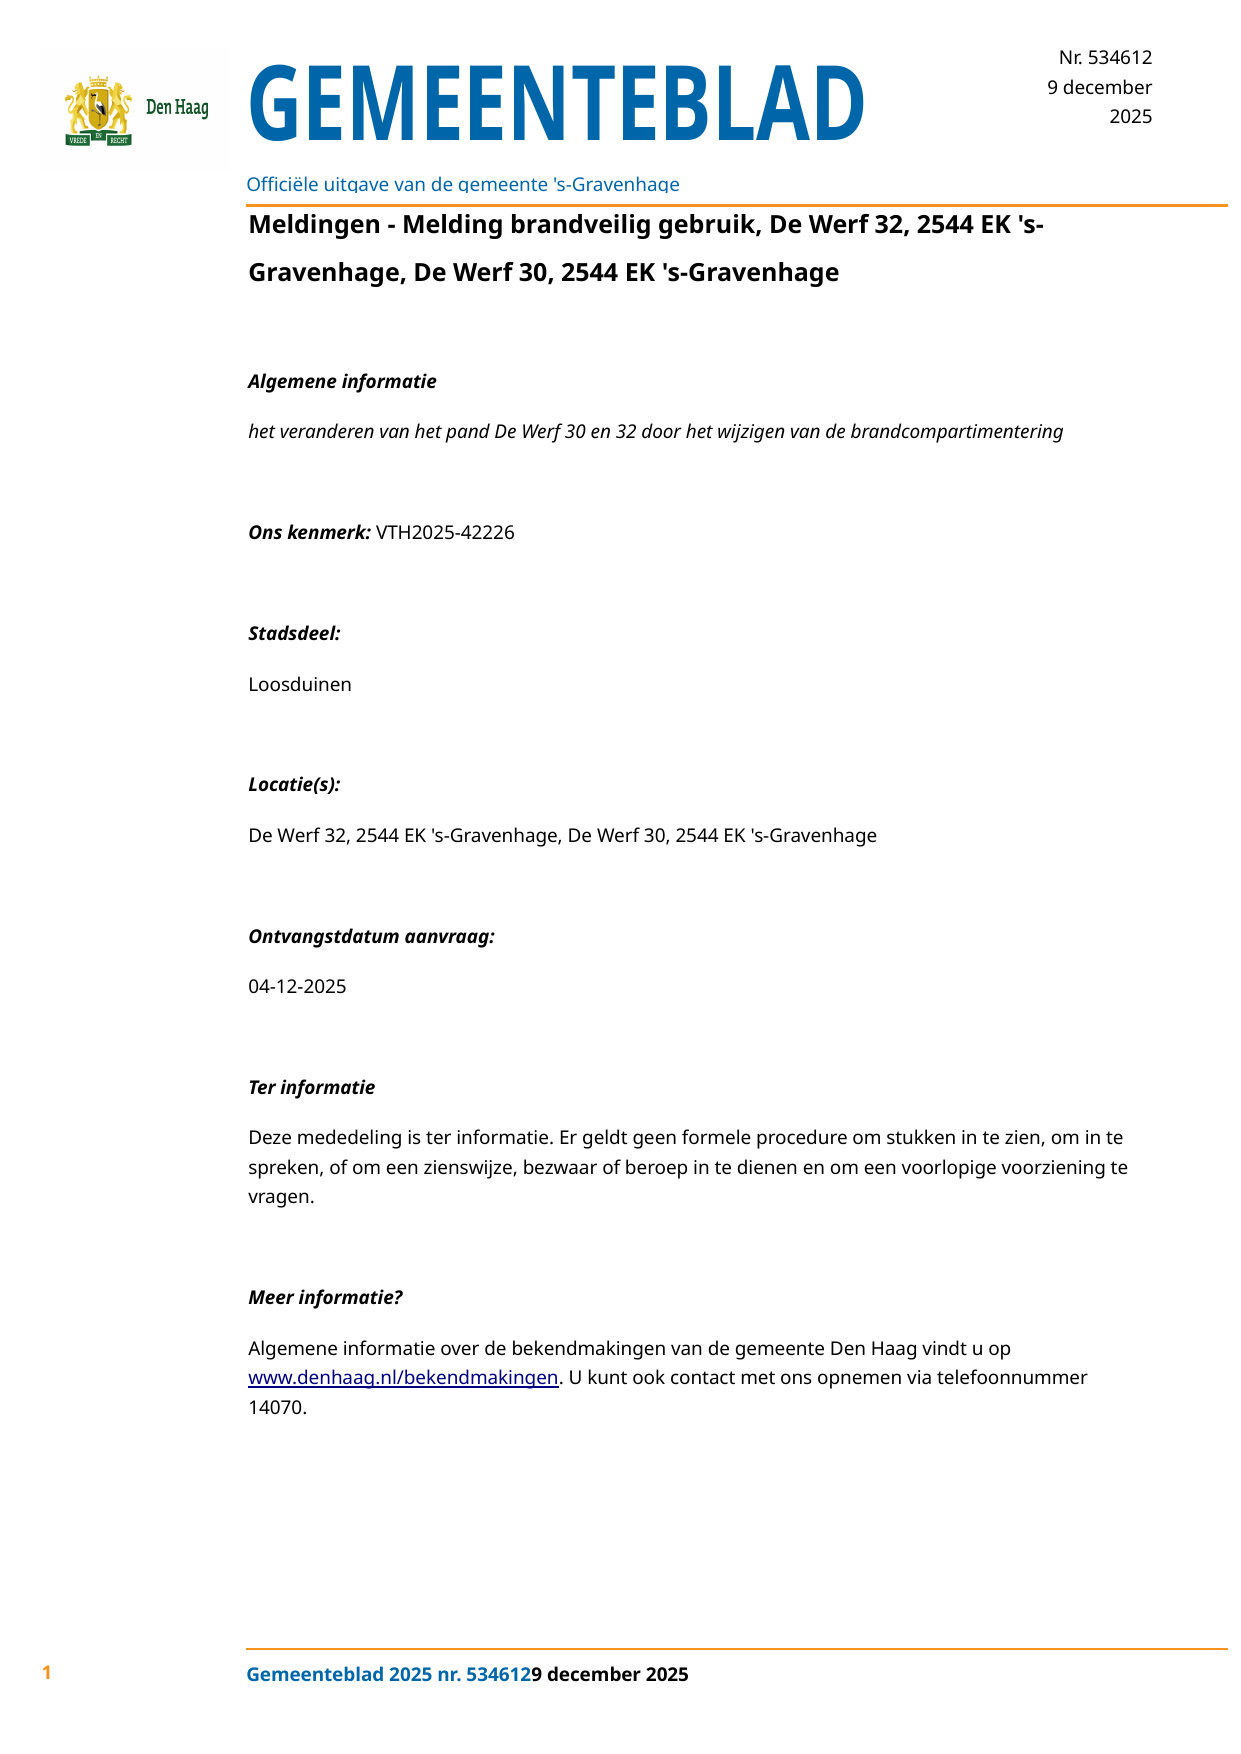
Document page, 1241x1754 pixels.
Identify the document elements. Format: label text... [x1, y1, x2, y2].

text Stadsdeel: [248, 620, 1152, 646]
text 04-12-2025 [248, 973, 1152, 999]
text Ons kenmerk: VTH2025-42226 [248, 519, 1152, 545]
text Algemene informatie over de bekendmakingen van de gemeente Den Haag vindt u op www.denhaag.nl/bekendmakingen. U kunt ook contact met ons opnemen via telefoonnummer 14070. [248, 1335, 1152, 1420]
text Ontvangstdatum aanvraag: [248, 923, 1152, 949]
text Algemene informatie [248, 368, 1152, 394]
text het veranderen van het pand De Werf 30 en 32 door het wijzigen van de brandcompartimentering [248, 419, 1152, 444]
text Meer informatie? [248, 1284, 1152, 1310]
text Loosduinen [248, 671, 1152, 697]
picture [41, 47, 231, 172]
text Meldingen - Melding brandveilig gebruik, De Werf 32, 2544 EK 's-Gravenhage, De Werf 30, 2544 EK 's-Gravenhage [248, 207, 1152, 288]
text De Werf 32, 2544 EK 's-Gravenhage, De Werf 30, 2544 EK 's-Gravenhage [248, 822, 1152, 848]
text Ter informatie [248, 1074, 1152, 1100]
text Locatie(s): [248, 772, 1152, 797]
text Deze mededeling is ter informatie. Er geldt geen formele procedure om stukken in te zien, om in te spreken, of om een zienswijze, bezwaar of beroep in te dienen en om een voorlopige voorziening te vragen. [248, 1124, 1152, 1209]
